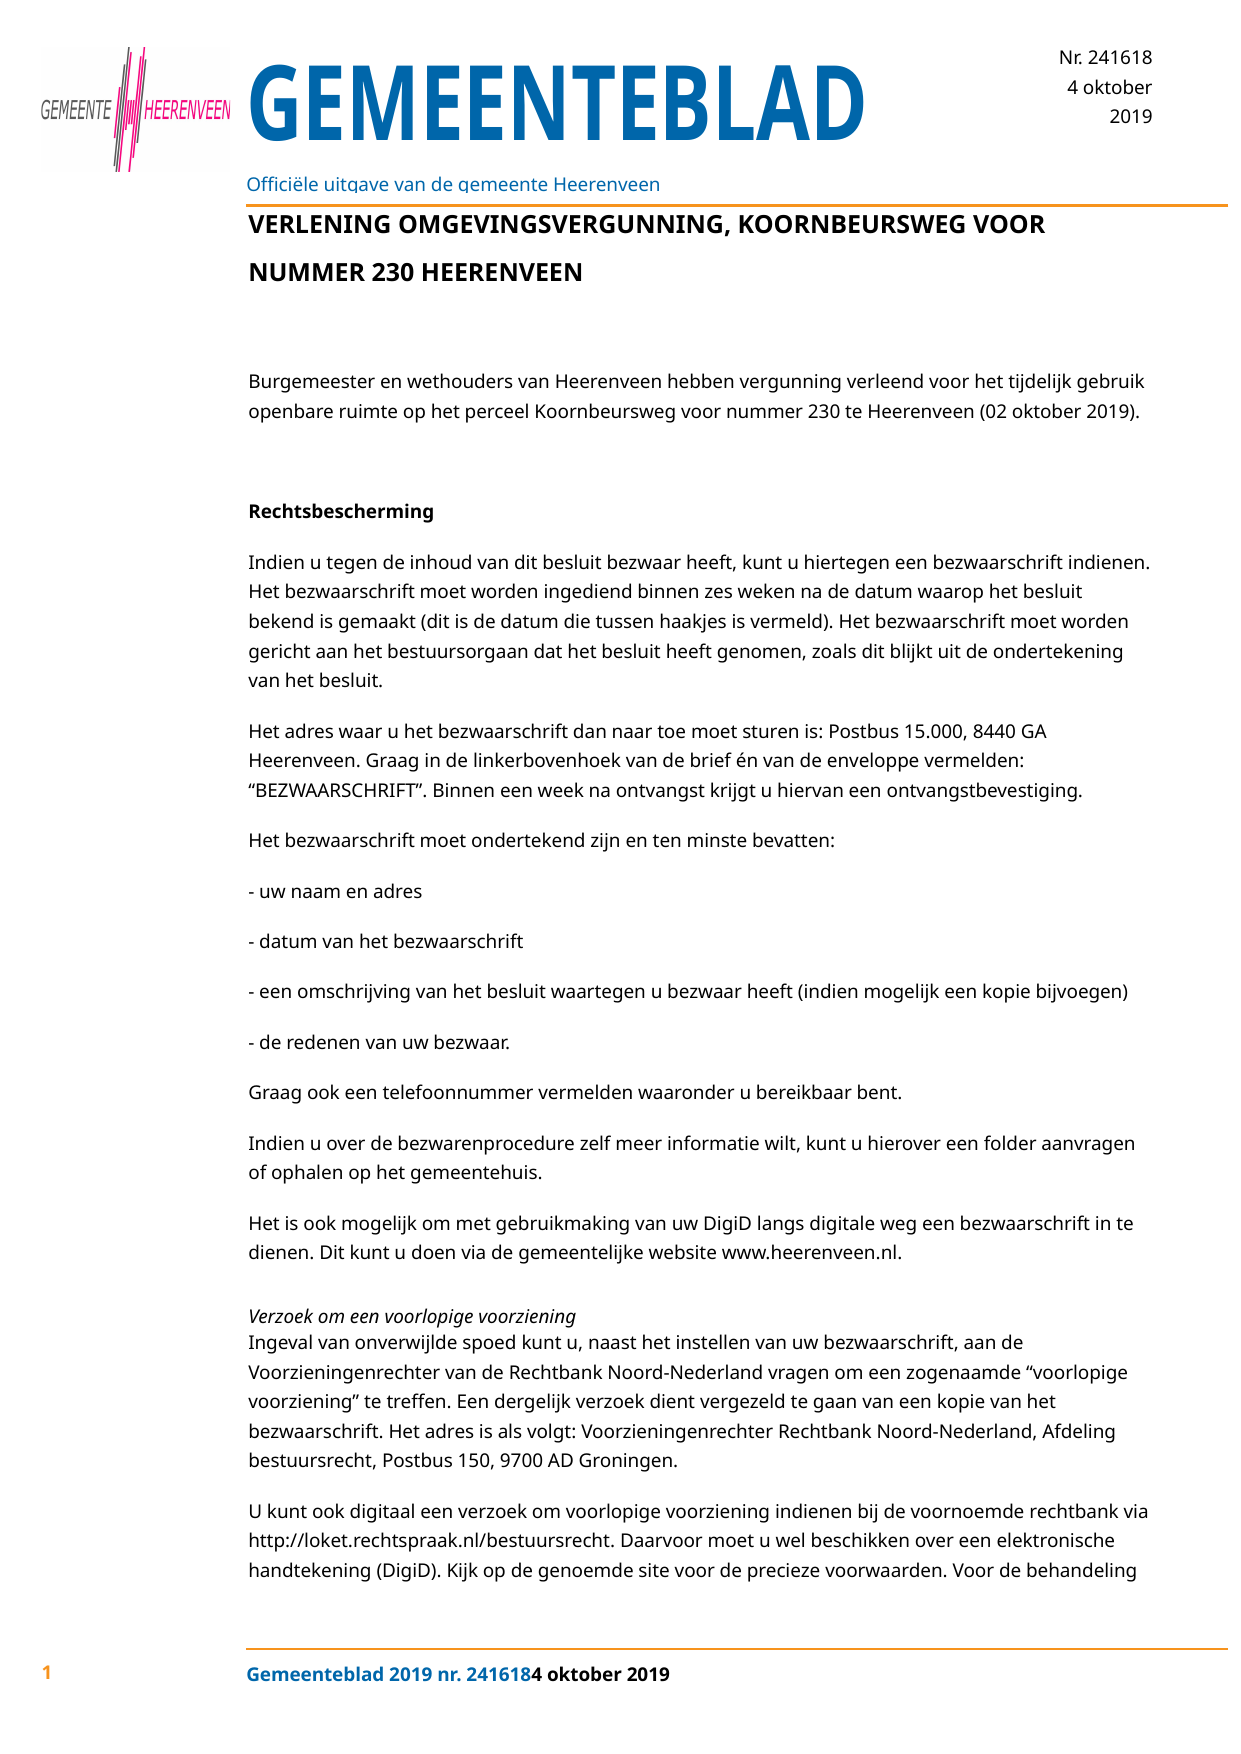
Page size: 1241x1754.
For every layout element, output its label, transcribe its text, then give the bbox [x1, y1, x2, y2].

text Het bezwaarschrift moet ondertekend zijn en ten minste bevatten: [248, 827, 1152, 853]
text Het is ook mogelijk om met gebruikmaking van uw DigiD langs digitale weg een bezwaarschrift in te dienen. Dit kunt u doen via de gemeentelijke website www.heerenveen.nl. [248, 1210, 1152, 1265]
text Ingeval van onverwijlde spoed kunt u, naast het instellen van uw bezwaarschrift, aan de Voorzieningenrechter van de Rechtbank Noord-Nederland vragen om een zogenaamde “voorlopige voorziening” te treffen. Een dergelijk verzoek dient vergezeld te gaan van een kopie van het bezwaarschrift. Het adres is als volgt: Voorzieningenrechter Rechtbank Noord-Nederland, Afdeling bestuursrecht, Postbus 150, 9700 AD Groningen. [248, 1329, 1152, 1473]
text U kunt ook digitaal een verzoek om voorlopige voorziening indienen bij de voornoemde rechtbank via http://loket.rechtspraak.nl/bestuursrecht. Daarvoor moet u wel beschikken over een elektronische handtekening (DigiD). Kijk op de genoemde site voor de precieze voorwaarden. Voor de behandeling [248, 1498, 1152, 1583]
text - datum van het bezwaarschrift [248, 928, 1152, 954]
picture [41, 47, 231, 172]
text - een omschrijving van het besluit waartegen u bezwaar heeft (indien mogelijk een kopie bijvoegen) [248, 979, 1152, 1004]
text Graag ook een telefoonnummer vermelden waaronder u bereikbaar bent. [248, 1079, 1152, 1105]
text VERLENING OMGEVINGSVERGUNNING, KOORNBEURSWEG VOOR NUMMER 230 HEERENVEEN [248, 207, 1152, 288]
text - uw naam en adres [248, 878, 1152, 904]
text Verzoek om een voorlopige voorziening [248, 1303, 1152, 1329]
text Burgemeester en wethouders van Heerenveen hebben vergunning verleend voor het tijdelijk gebruik openbare ruimte op het perceel Koornbeursweg voor nummer 230 te Heerenveen (02 oktober 2019). [248, 368, 1152, 424]
text - de redenen van uw bezwaar. [248, 1029, 1152, 1055]
text Indien u tegen de inhoud van dit besluit bezwaar heeft, kunt u hiertegen een bezwaarschrift indienen. Het bezwaarschrift moet worden ingediend binnen zes weken na de datum waarop het besluit bekend is gemaakt (dit is de datum die tussen haakjes is vermeld). Het bezwaarschrift moet worden gericht aan het bestuursorgaan dat het besluit heeft genomen, zoals dit blijkt uit de ondertekening van het besluit. [248, 549, 1152, 693]
text Het adres waar u het bezwaarschrift dan naar toe moet sturen is: Postbus 15.000, 8440 GA Heerenveen. Graag in de linkerbovenhoek van de brief én van de enveloppe vermelden: “BEZWAARSCHRIFT”. Binnen een week na ontvangst krijgt u hiervan een ontvangstbevestiging. [248, 718, 1152, 803]
text Indien u over de bezwarenprocedure zelf meer informatie wilt, kunt u hierover een folder aanvragen of ophalen op het gemeentehuis. [248, 1130, 1152, 1185]
text Rechtsbescherming [248, 499, 1152, 524]
